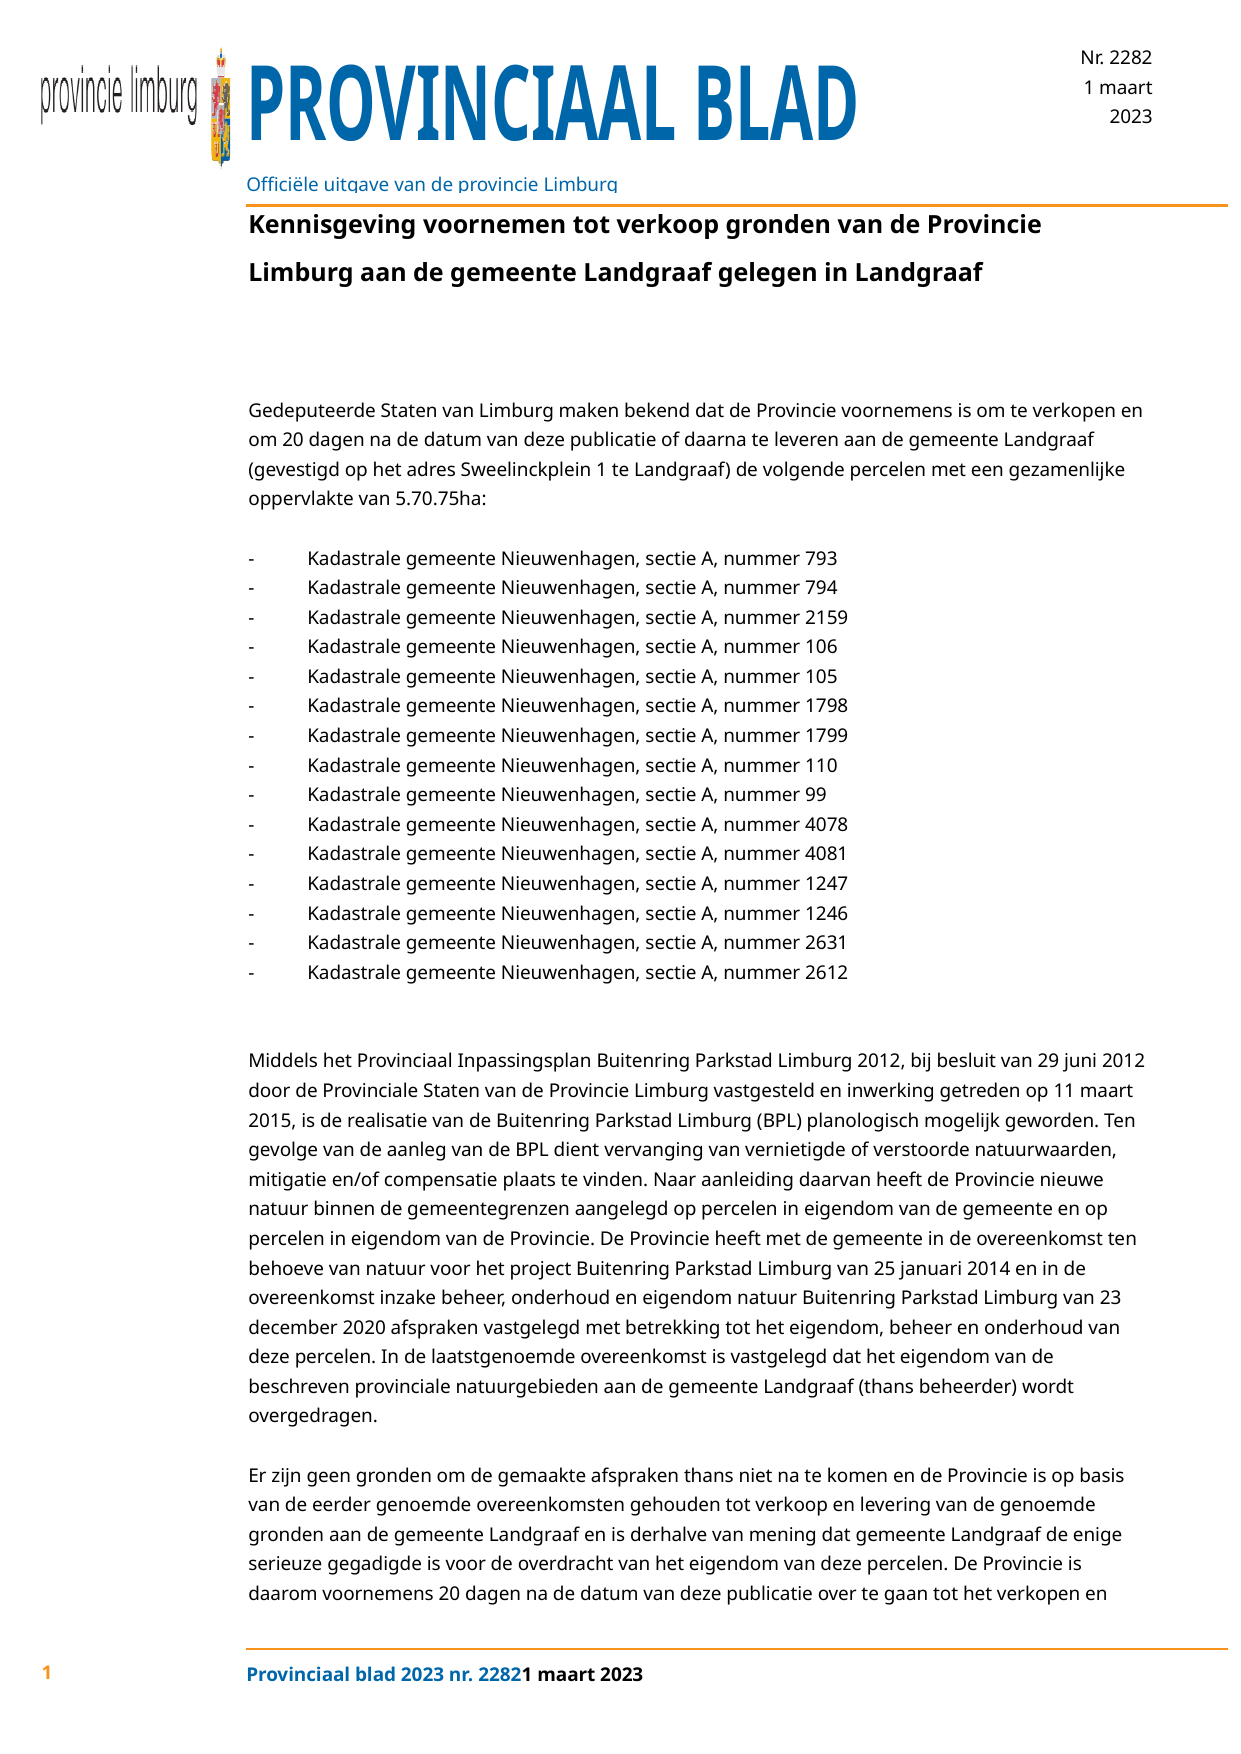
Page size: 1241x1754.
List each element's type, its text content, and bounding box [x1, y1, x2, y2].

picture [41, 47, 231, 172]
list Kadastrale gemeente Nieuwenhagen, sectie A, nummer 794 [248, 574, 1152, 600]
list Kadastrale gemeente Nieuwenhagen, sectie A, nummer 105 [248, 663, 1152, 689]
text Er zijn geen gronden om de gemaakte afspraken thans niet na te komen en de Provincie is op basis van de eerder genoemde overeenkomsten gehouden tot verkoop en levering van de genoemde gronden aan de gemeente Landgraaf en is derhalve van mening dat gemeente Landgraaf de enige serieuze gegadigde is voor de overdracht van het eigendom van deze percelen. De Provincie is daarom voornemens 20 dagen na de datum van deze publicatie over te gaan tot het verkopen en [248, 1462, 1152, 1606]
text Kennisgeving voornemen tot verkoop gronden van de Provincie Limburg aan de gemeente Landgraaf gelegen in Landgraaf [248, 207, 1152, 288]
list Kadastrale gemeente Nieuwenhagen, sectie A, nummer 1246 [248, 900, 1152, 925]
list Kadastrale gemeente Nieuwenhagen, sectie A, nummer 1799 [248, 722, 1152, 748]
list Kadastrale gemeente Nieuwenhagen, sectie A, nummer 4081 [248, 841, 1152, 866]
list Kadastrale gemeente Nieuwenhagen, sectie A, nummer 793 [248, 545, 1152, 570]
list Kadastrale gemeente Nieuwenhagen, sectie A, nummer 106 [248, 633, 1152, 659]
list Kadastrale gemeente Nieuwenhagen, sectie A, nummer 110 [248, 752, 1152, 777]
text Middels het Provinciaal Inpassingsplan Buitenring Parkstad Limburg 2012, bij besluit van 29 juni 2012 door de Provinciale Staten van de Provincie Limburg vastgesteld en inwerking getreden op 11 maart 2015, is de realisatie van de Buitenring Parkstad Limburg (BPL) planologisch mogelijk geworden. Ten gevolge van de aanleg van de BPL dient vervanging van vernietigde of verstoorde natuurwaarden, mitigatie en/of compensatie plaats te vinden. Naar aanleiding daarvan heeft de Provincie nieuwe natuur binnen de gemeentegrenzen aangelegd op percelen in eigendom van de gemeente en op percelen in eigendom van de Provincie. De Provincie heeft met de gemeente in de overeenkomst ten behoeve van natuur voor het project Buitenring Parkstad Limburg van 25 januari 2014 en in de overeenkomst inzake beheer, onderhoud en eigendom natuur Buitenring Parkstad Limburg van 23 december 2020 afspraken vastgelegd met betrekking tot het eigendom, beheer en onderhoud van deze percelen. In de laatstgenoemde overeenkomst is vastgelegd dat het eigendom van de beschreven provinciale natuurgebieden aan de gemeente Landgraaf (thans beheerder) wordt overgedragen. [248, 1048, 1152, 1428]
list Kadastrale gemeente Nieuwenhagen, sectie A, nummer 1798 [248, 693, 1152, 718]
list Kadastrale gemeente Nieuwenhagen, sectie A, nummer 2631 [248, 929, 1152, 955]
list Kadastrale gemeente Nieuwenhagen, sectie A, nummer 2159 [248, 604, 1152, 629]
text Gedeputeerde Staten van Limburg maken bekend dat de Provincie voornemens is om te verkopen en om 20 dagen na de datum van deze publicatie of daarna te leveren aan de gemeente Landgraaf (gevestigd op het adres Sweelinckplein 1 te Landgraaf) de volgende percelen met een gezamenlijke oppervlakte van 5.70.75ha: [248, 397, 1152, 511]
list Kadastrale gemeente Nieuwenhagen, sectie A, nummer 4078 [248, 811, 1152, 837]
list Kadastrale gemeente Nieuwenhagen, sectie A, nummer 99 [248, 781, 1152, 807]
list Kadastrale gemeente Nieuwenhagen, sectie A, nummer 1247 [248, 870, 1152, 896]
list Kadastrale gemeente Nieuwenhagen, sectie A, nummer 2612 [248, 959, 1152, 984]
